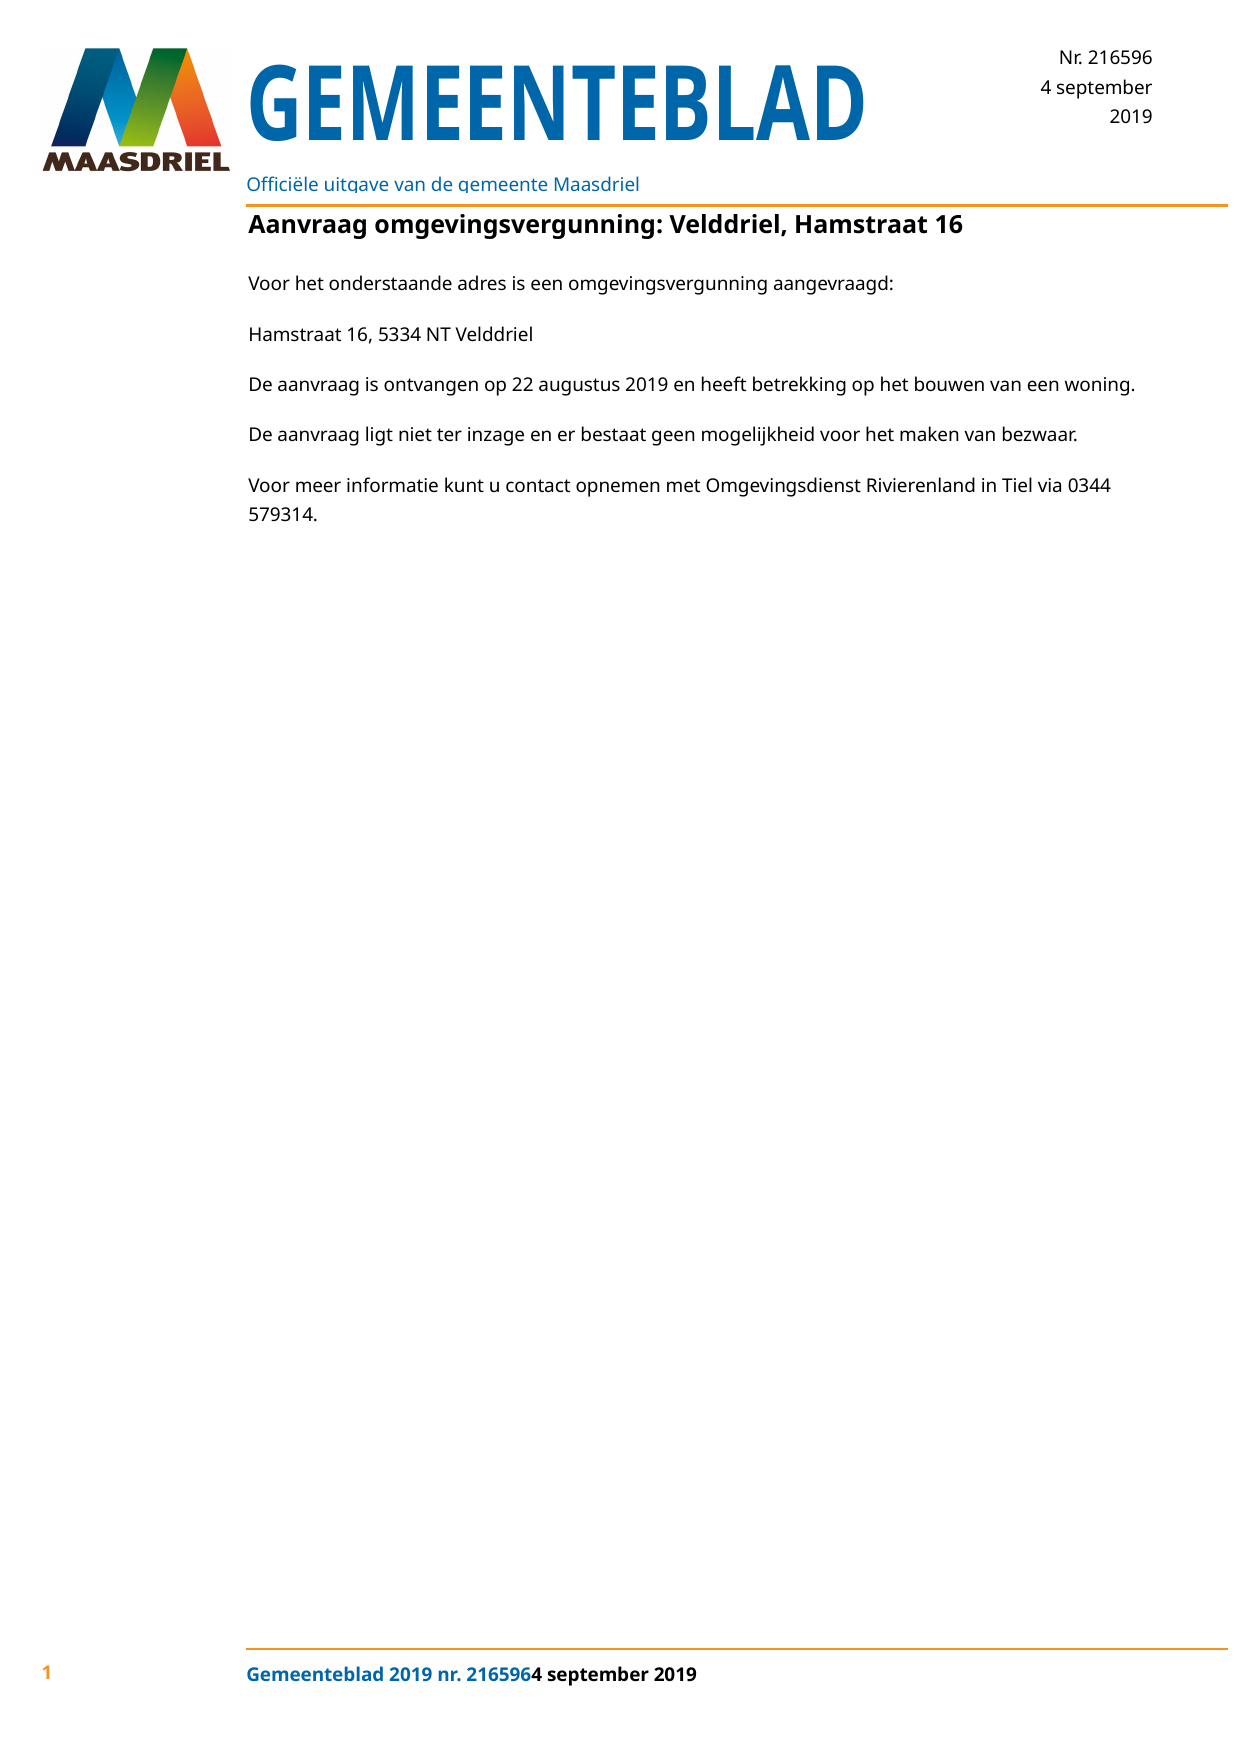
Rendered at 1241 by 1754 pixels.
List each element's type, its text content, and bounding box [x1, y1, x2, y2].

text Aanvraag omgevingsvergunning: Velddriel, Hamstraat 16 [248, 207, 1152, 241]
picture [41, 47, 231, 172]
text Hamstraat 16, 5334 NT Velddriel [248, 321, 1152, 346]
text De aanvraag is ontvangen op 22 augustus 2019 en heeft betrekking op het bouwen van een woning. [248, 371, 1152, 397]
text Voor het onderstaande adres is een omgevingsvergunning aangevraagd: [248, 270, 1152, 296]
text Voor meer informatie kunt u contact opnemen met Omgevingsdienst Rivierenland in Tiel via 0344 579314. [248, 472, 1152, 527]
text De aanvraag ligt niet ter inzage en er bestaat geen mogelijkheid voor het maken van bezwaar. [248, 422, 1152, 447]
